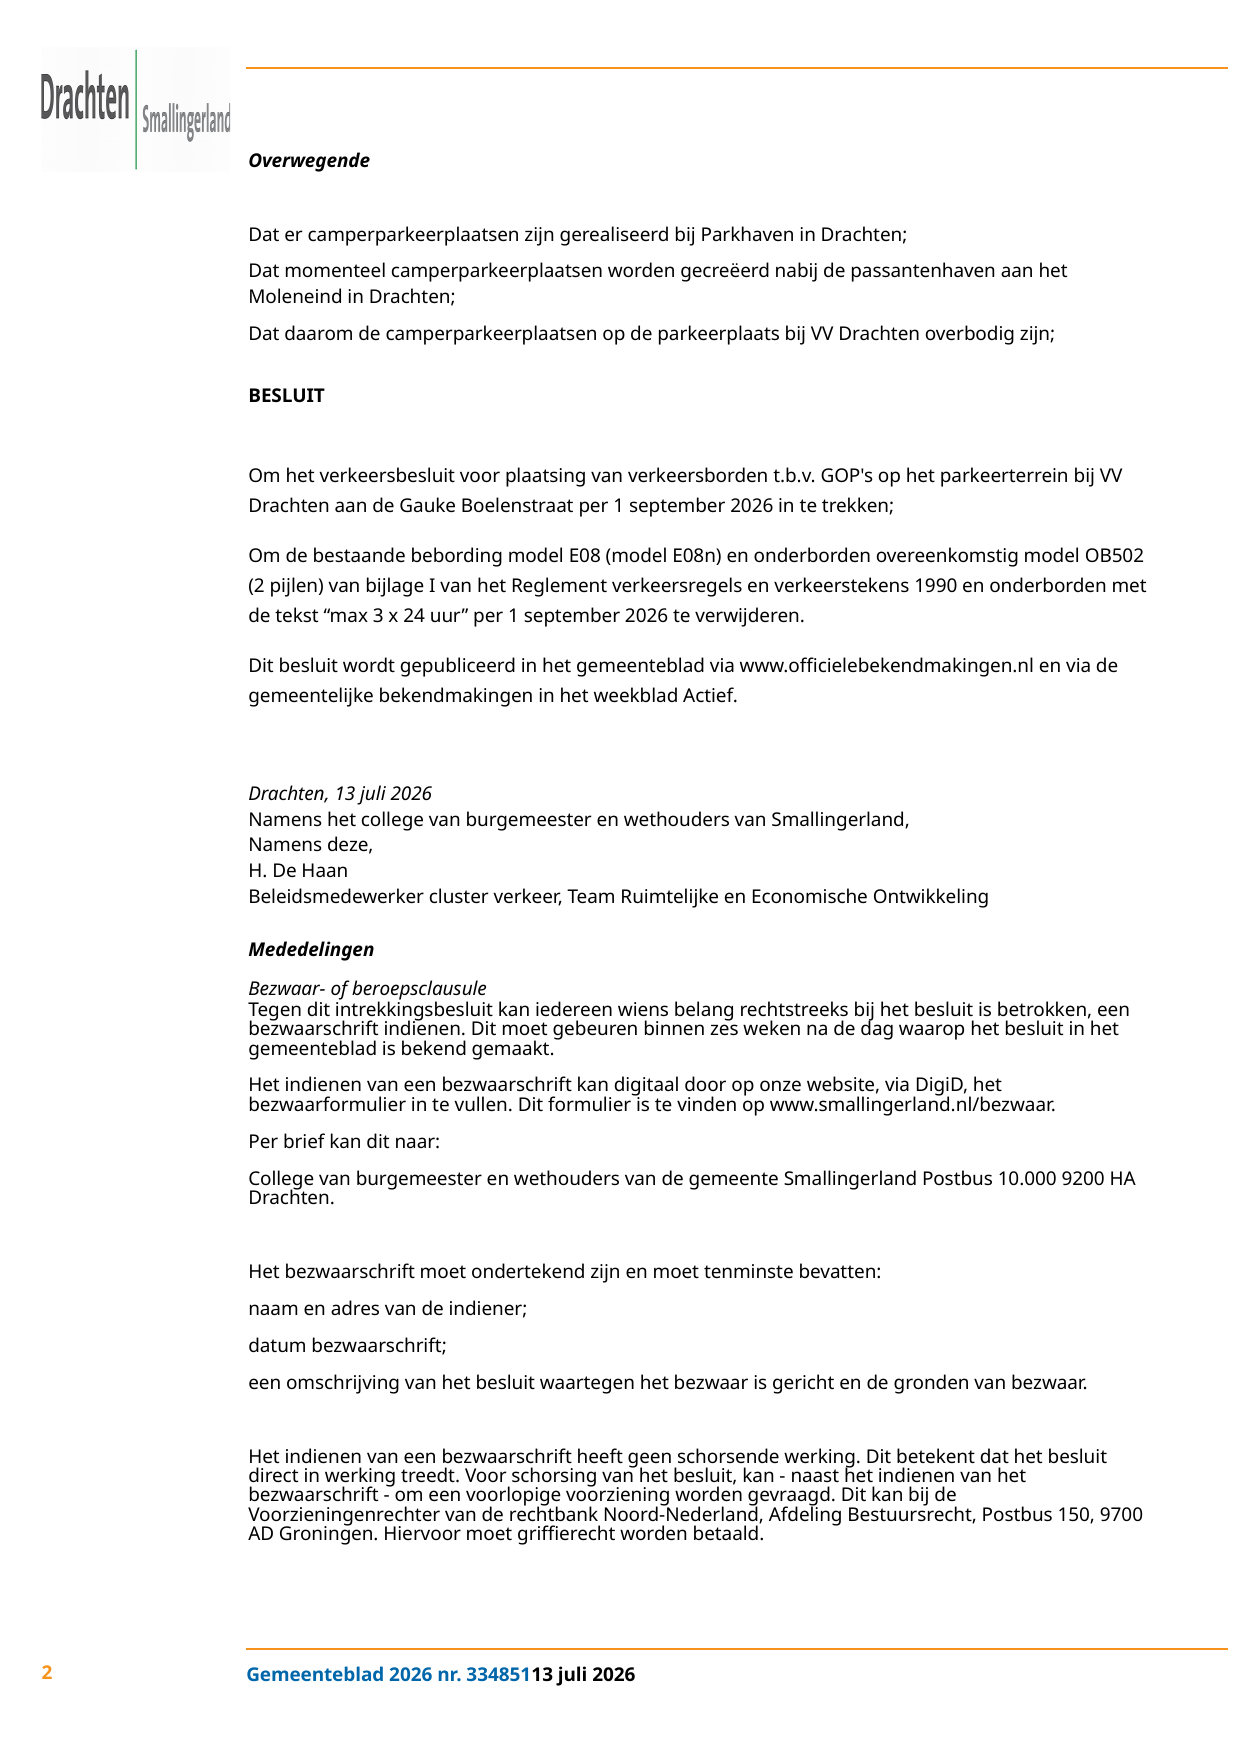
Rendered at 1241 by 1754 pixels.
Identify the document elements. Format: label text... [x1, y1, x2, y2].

text Het indienen van een bezwaarschrift kan digitaal door op onze website, via DigiD, het bezwaarformulier in te vullen. Dit formulier is te vinden op www.smallingerland.nl/bezwaar. [248, 1076, 1152, 1115]
text Dat momenteel camperparkeerplaatsen worden gecreëerd nabij de passantenhaven aan het Moleneind in Drachten; [248, 258, 1152, 309]
text Om de bestaande bebording model E08 (model E08n) en onderborden overeenkomstig model OB502 (2 pijlen) van bijlage I van het Reglement verkeersregels en verkeerstekens 1990 en onderborden met de tekst “max 3 x 24 uur” per 1 september 2026 te verwijderen. [248, 543, 1152, 628]
text Namens deze, [248, 832, 1152, 857]
text Om het verkeersbesluit voor plaatsing van verkeersborden t.b.v. GOP's op het parkeerterrein bij VV Drachten aan de Gauke Boelenstraat per 1 september 2026 in te trekken; [248, 463, 1152, 518]
text Mededelingen [248, 936, 1152, 962]
text Dat er camperparkeerplaatsen zijn gerealiseerd bij Parkhaven in Drachten; [248, 221, 1152, 247]
text datum bezwaarschrift; [248, 1337, 1152, 1356]
text Beleidsmedewerker cluster verkeer, Team Ruimtelijke en Economische Ontwikkeling [248, 883, 1152, 909]
text een omschrijving van het besluit waartegen het bezwaar is gericht en de gronden van bezwaar. [248, 1374, 1152, 1393]
text Namens het college van burgemeester en wethouders van Smallingerland, [248, 806, 1152, 832]
text Het indienen van een bezwaarschrift heeft geen schorsende werking. Dit betekent dat het besluit direct in werking treedt. Voor schorsing van het besluit, kan - naast het indienen van het bezwaarschrift - om een voorlopige voorziening worden gevraagd. Dit kan bij de Voorzieningenrechter van de rechtbank Noord-Nederland, Afdeling Bestuursrecht, Postbus 150, 9700 AD Groningen. Hiervoor moet griffierecht worden betaald. [248, 1448, 1152, 1544]
text Bezwaar- of beroepsclausule [248, 975, 1152, 1001]
text H. De Haan [248, 857, 1152, 883]
text BESLUIT [248, 383, 1152, 408]
text Per brief kan dit naar: [248, 1133, 1152, 1152]
text naam en adres van de indiener; [248, 1300, 1152, 1319]
picture [41, 47, 231, 172]
text Het bezwaarschrift moet ondertekend zijn en moet tenminste bevatten: [248, 1263, 1152, 1282]
text College van burgemeester en wethouders van de gemeente Smallingerland Postbus 10.000 9200 HA Drachten. [248, 1170, 1152, 1208]
text Tegen dit intrekkingsbesluit kan iedereen wiens belang rechtstreeks bij het besluit is betrokken, een bezwaarschrift indienen. Dit moet gebeuren binnen zes weken na de dag waarop het besluit in het gemeenteblad is bekend gemaakt. [248, 1001, 1152, 1059]
text Dat daarom de camperparkeerplaatsen op de parkeerplaats bij VV Drachten overbodig zijn; [248, 320, 1152, 346]
text Dit besluit wordt gepubliceerd in het gemeenteblad via www.officielebekendmakingen.nl en via de gemeentelijke bekendmakingen in het weekblad Actief. [248, 652, 1152, 708]
text Drachten, 13 juli 2026 [248, 780, 1152, 806]
text Overwegende [248, 148, 1152, 173]
